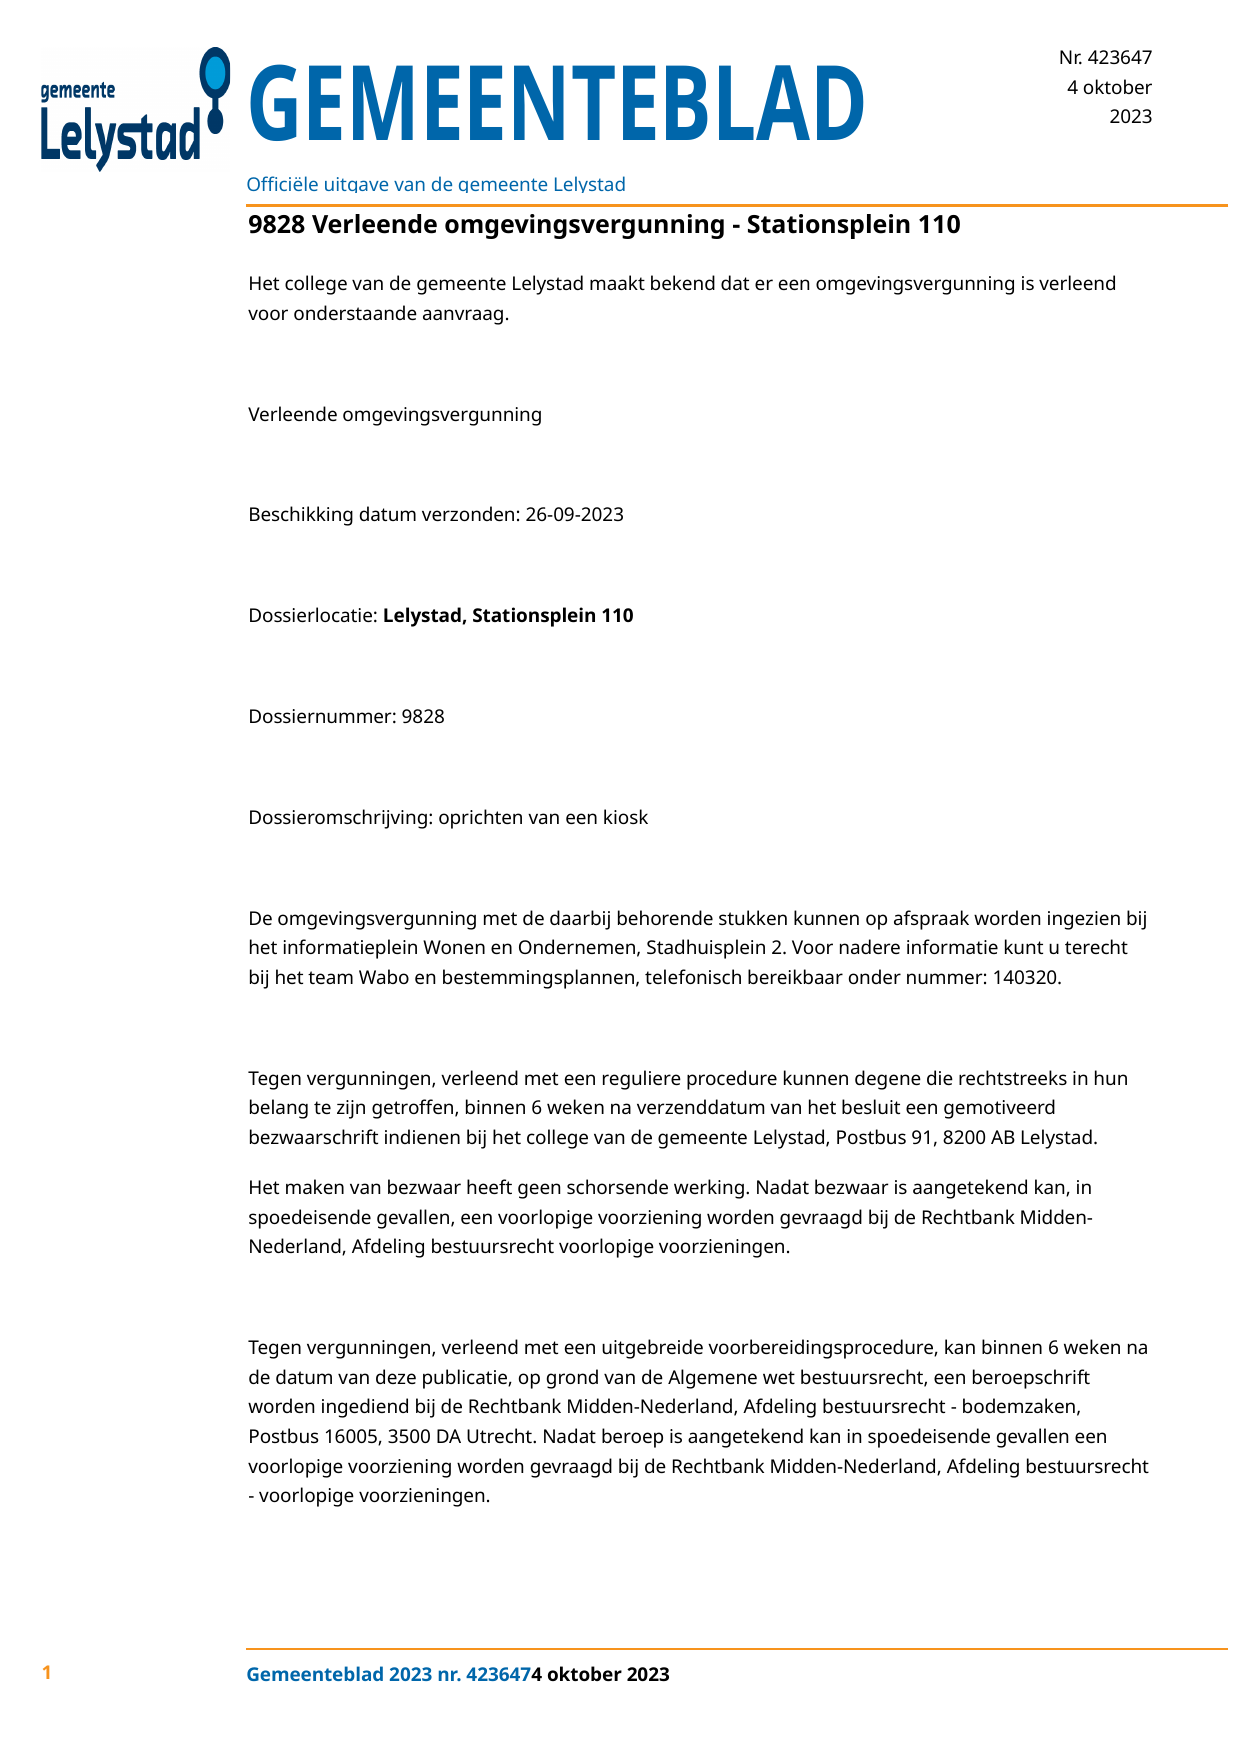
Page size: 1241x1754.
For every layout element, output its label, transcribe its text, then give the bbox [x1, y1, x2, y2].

text Tegen vergunningen, verleend met een reguliere procedure kunnen degene die rechtstreeks in hun belang te zijn getroffen, binnen 6 weken na verzenddatum van het besluit een gemotiveerd bezwaarschrift indienen bij het college van de gemeente Lelystad, Postbus 91, 8200 AB Lelystad. [248, 1065, 1152, 1150]
text Het maken van bezwaar heeft geen schorsende werking. Nadat bezwaar is aangetekend kan, in spoedeisende gevallen, een voorlopige voorziening worden gevraagd bij de Rechtbank Midden-Nederland, Afdeling bestuursrecht voorlopige voorzieningen. [248, 1174, 1152, 1259]
text Het college van de gemeente Lelystad maakt bekend dat er een omgevingsvergunning is verleend voor onderstaande aanvraag. [248, 270, 1152, 326]
text Beschikking datum verzonden: 26-09-2023 [248, 502, 1152, 527]
picture [41, 47, 231, 172]
text Dossierlocatie: Lelystad, Stationsplein 110 [248, 602, 1152, 628]
text Verleende omgevingsvergunning [248, 401, 1152, 426]
text Tegen vergunningen, verleend met een uitgebreide voorbereidingsprocedure, kan binnen 6 weken na de datum van deze publicatie, op grond van de Algemene wet bestuursrecht, een beroepschrift worden ingediend bij de Rechtbank Midden-Nederland, Afdeling bestuursrecht - bodemzaken, Postbus 16005, 3500 DA Utrecht. Nadat beroep is aangetekend kan in spoedeisende gevallen een voorlopige voorziening worden gevraagd bij de Rechtbank Midden-Nederland, Afdeling bestuursrecht - voorlopige voorzieningen. [248, 1334, 1152, 1508]
text De omgevingsvergunning met de daarbij behorende stukken kunnen op afspraak worden ingezien bij het informatieplein Wonen en Ondernemen, Stadhuisplein 2. Voor nadere informatie kunt u terecht bij het team Wabo en bestemmingsplannen, telefonisch bereikbaar onder nummer: 140320. [248, 905, 1152, 990]
text Dossiernummer: 9828 [248, 703, 1152, 729]
text 9828 Verleende omgevingsvergunning - Stationsplein 110 [248, 207, 1152, 241]
text Dossieromschrijving: oprichten van een kiosk [248, 804, 1152, 830]
